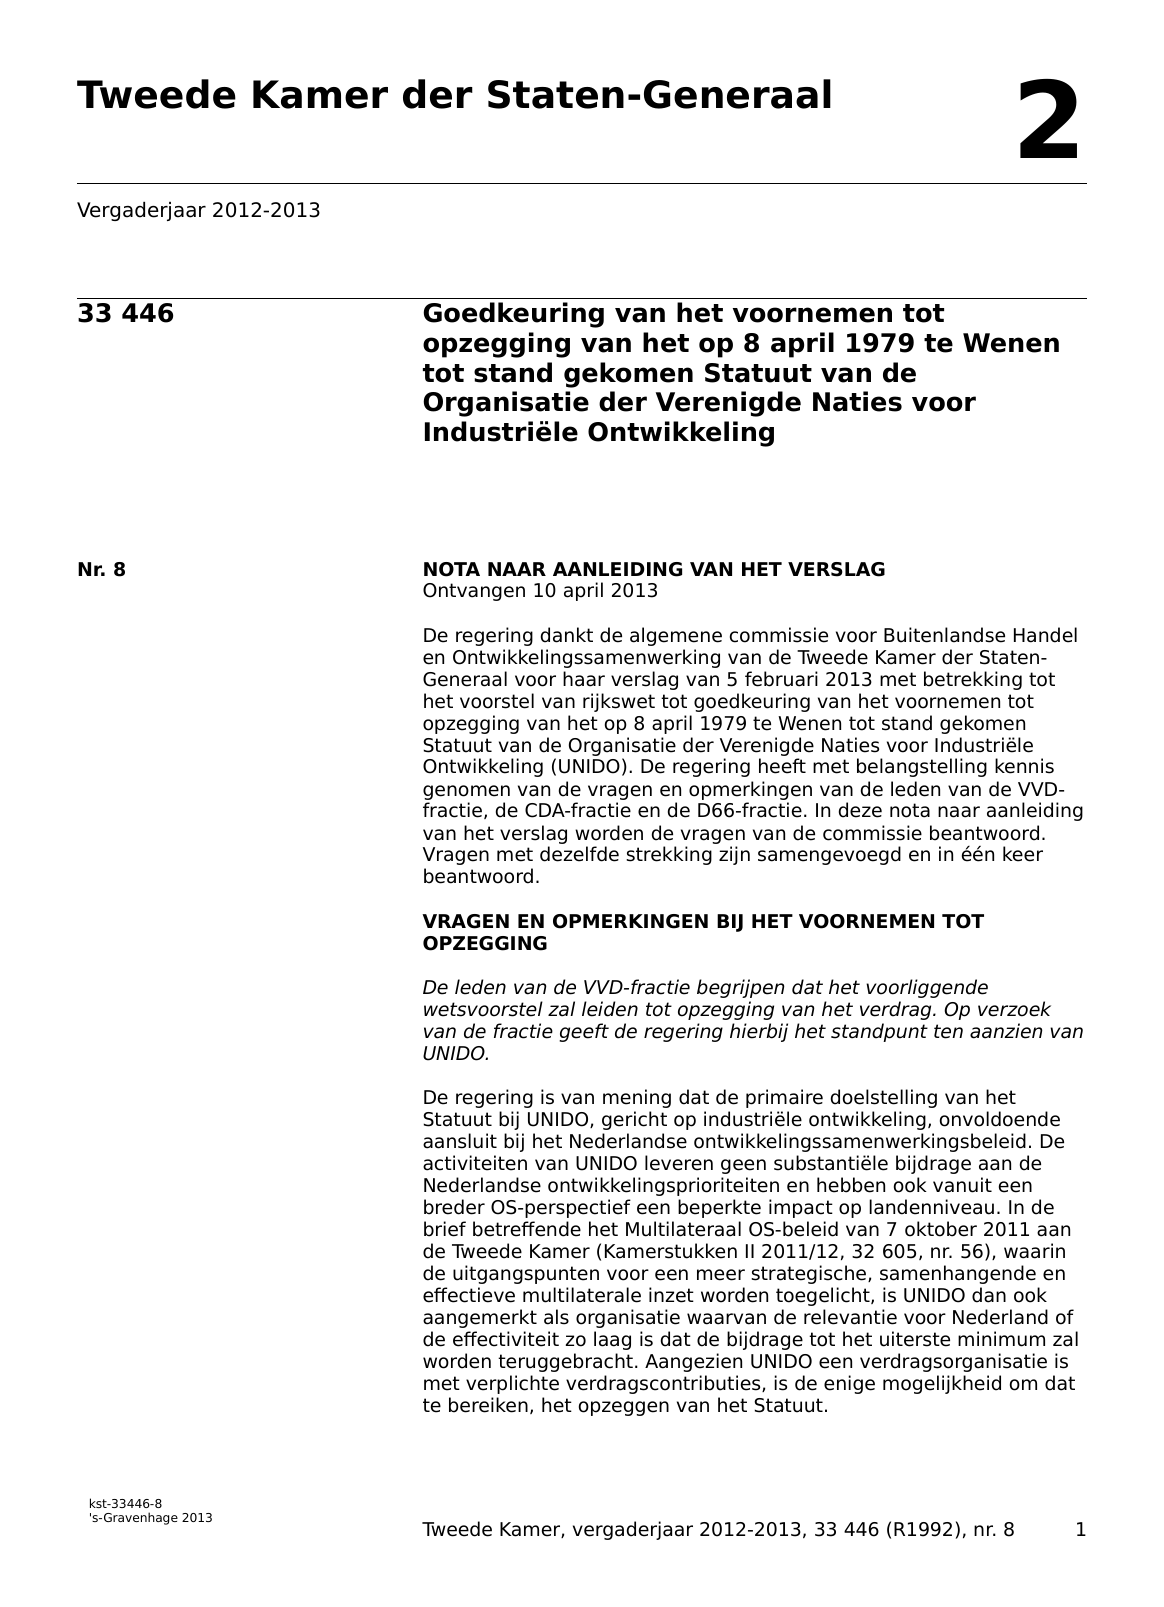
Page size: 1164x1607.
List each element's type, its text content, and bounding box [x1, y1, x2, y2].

table_header 2 [886, 59, 1087, 183]
subtitle 33 446 Goedkeuring van het voornemen tot opzegging van het op 8 april 1979 te Wenen tot stand gekomen Statuut van de Organisatie der Verenigde Naties voor Industriële Ontwikkeling [77, 299, 1087, 447]
text De regering dankt de algemene commissie voor Buitenlandse Handel en Ontwikkelingssamenwerking van de Tweede Kamer der Staten-Generaal voor haar verslag van 5 februari 2013 met betrekking tot het voorstel van rijkswet tot goedkeuring van het voornemen tot opzegging van het op 8 april 1979 te Wenen tot stand gekomen Statuut van de Organisatie der Verenigde Naties voor Industriële Ontwikkeling (UNIDO). De regering heeft met belangstelling kennis genomen van de vragen en opmerkingen van de leden van de VVD-fractie, de CDA-fractie en de D66-fractie. In deze nota naar aanleiding van het verslag worden de vragen van de commissie beantwoord. Vragen met dezelfde strekking zijn samengevoegd en in één keer beantwoord. [422, 624, 1087, 888]
text De regering is van mening dat de primaire doelstelling van het Statuut bij UNIDO, gericht op industriële ontwikkeling, onvoldoende aansluit bij het Nederlandse ontwikkelingssamenwerkingsbeleid. De activiteiten van UNIDO leveren geen substantiële bijdrage aan de Nederlandse ontwikkelingsprioriteiten en hebben ook vanuit een breder OS-perspectief een beperkte impact op landenniveau. In de brief betreffende het Multilateraal OS-beleid van 7 oktober 2011 aan de Tweede Kamer (Kamerstukken II 2011/12, 32 605, nr. 56), waarin de uitgangspunten voor een meer strategische, samenhangende en effectieve multilaterale inzet worden toegelicht, is UNIDO dan ook aangemerkt als organisatie waarvan de relevantie voor Nederland of de effectiviteit zo laag is dat de bijdrage tot het uiterste minimum zal worden teruggebracht. Aangezien UNIDO een verdragsorganisatie is met verplichte verdragscontributies, is de enige mogelijkheid om dat te bereiken, het opzeggen van het Statuut. [422, 1087, 1087, 1416]
subtitle Nr. 8 NOTA NAAR AANLEIDING VAN HET VERSLAG [77, 558, 1087, 580]
text Ontvangen 10 april 2013 [422, 580, 1087, 602]
table_header Tweede Kamer der Staten-Generaal [77, 59, 886, 183]
table_cell Vergaderjaar 2012-2013 [77, 184, 1087, 298]
text 's-Gravenhage 2013 [88, 1511, 323, 1525]
text De leden van de VVD-fractie begrijpen dat het voorliggende wetsvoorstel zal leiden tot opzegging van het verdrag. Op verzoek van de fractie geeft de regering hierbij het standpunt ten aanzien van UNIDO. [422, 977, 1087, 1064]
text kst-33446-8 [88, 1497, 323, 1511]
subtitle VRAGEN EN OPMERKINGEN BIJ HET VOORNEMEN TOT OPZEGGING [422, 911, 1087, 954]
